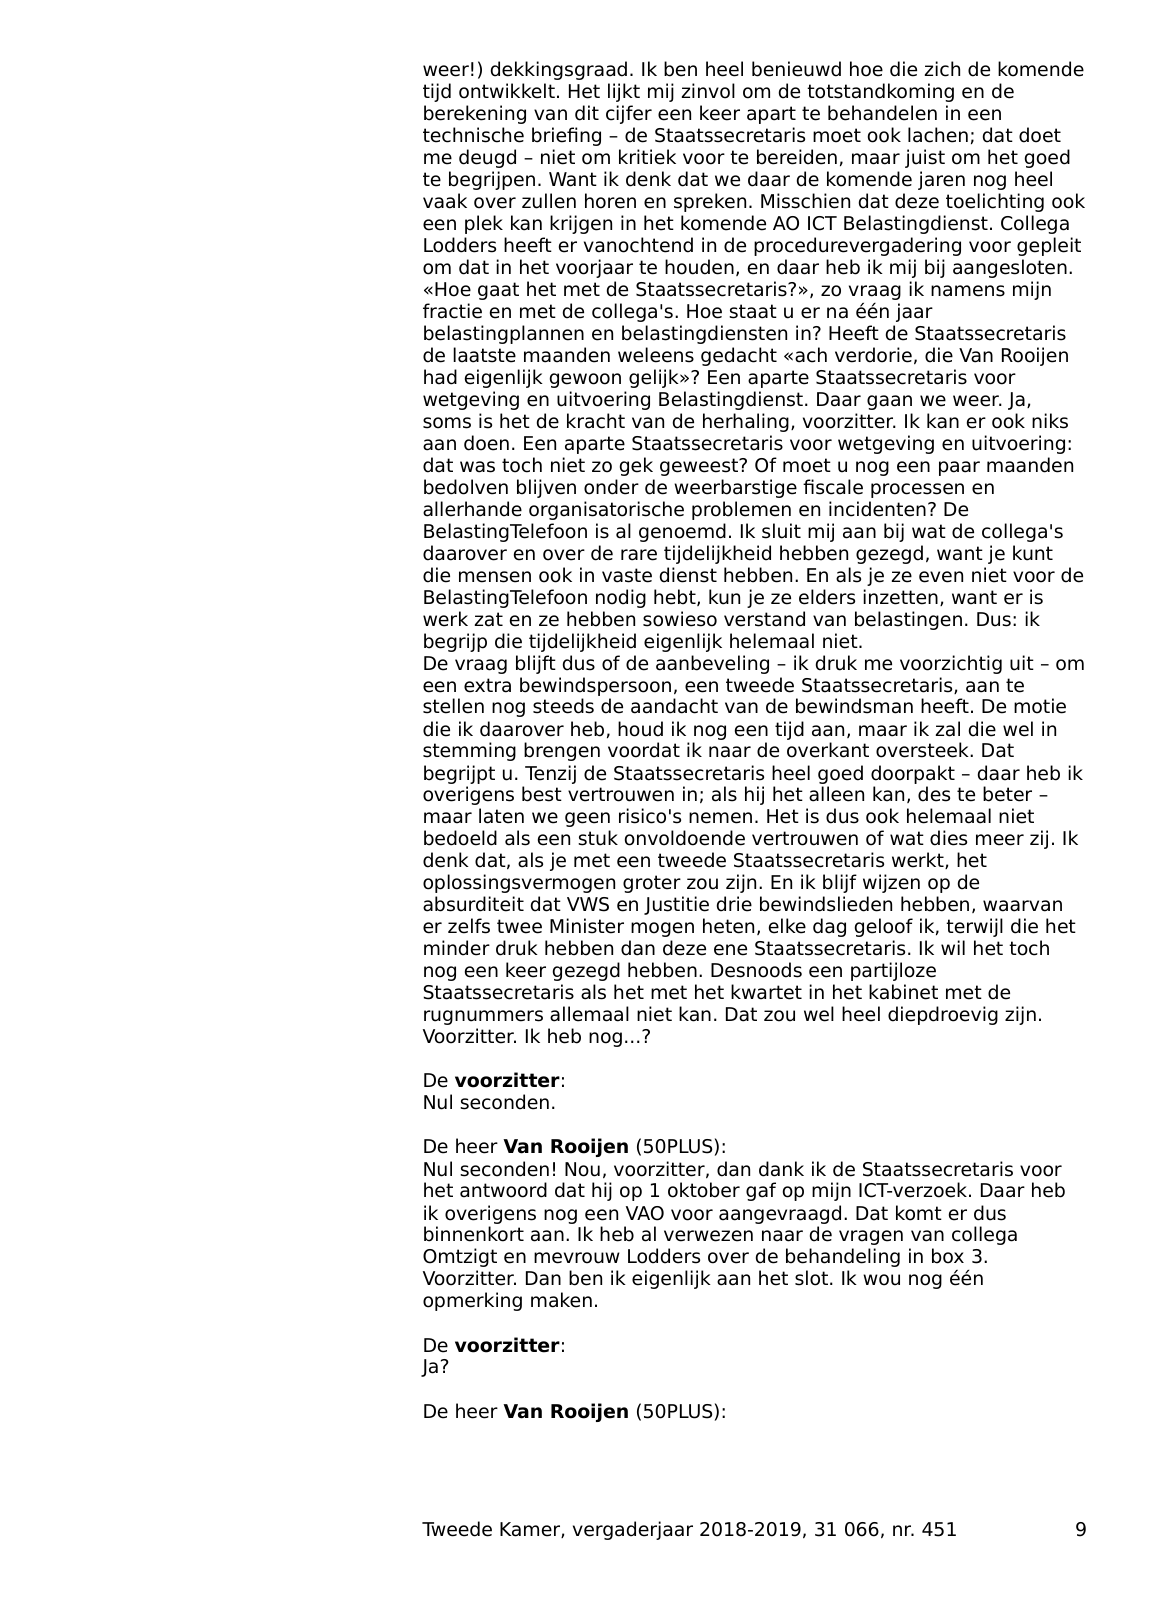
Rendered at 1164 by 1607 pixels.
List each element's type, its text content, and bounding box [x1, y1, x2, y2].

text weer!) dekkingsgraad. Ik ben heel benieuwd hoe die zich de komende tijd ontwikkelt. Het lijkt mij zinvol om de totstandkoming en de berekening van dit cijfer een keer apart te behandelen in een technische briefing – de Staatssecretaris moet ook lachen; dat doet me deugd – niet om kritiek voor te bereiden, maar juist om het goed te begrijpen. Want ik denk dat we daar de komende jaren nog heel vaak over zullen horen en spreken. Misschien dat deze toelichting ook een plek kan krijgen in het komende AO ICT Belastingdienst. Collega Lodders heeft er vanochtend in de procedurevergadering voor gepleit om dat in het voorjaar te houden, en daar heb ik mij bij aangesloten. [422, 59, 1087, 279]
text Nul seconden! Nou, voorzitter, dan dank ik de Staatssecretaris voor het antwoord dat hij op 1 oktober gaf op mijn ICT-verzoek. Daar heb ik overigens nog een VAO voor aangevraagd. Dat komt er dus binnenkort aan. Ik heb al verwezen naar de vragen van collega Omtzigt en mevrouw Lodders over de behandeling in box 3. [422, 1158, 1087, 1268]
text Ja? [422, 1356, 1087, 1378]
text De heer Van Rooijen (50PLUS): [422, 1401, 1087, 1423]
text De vraag blijft dus of de aanbeveling – ik druk me voorzichtig uit – om een extra bewindspersoon, een tweede Staatssecretaris, aan te stellen nog steeds de aandacht van de bewindsman heeft. De motie die ik daarover heb, houd ik nog een tijd aan, maar ik zal die wel in stemming brengen voordat ik naar de overkant oversteek. Dat begrijpt u. Tenzij de Staatssecretaris heel goed doorpakt – daar heb ik overigens best vertrouwen in; als hij het alleen kan, des te beter – maar laten we geen risico's nemen. Het is dus ook helemaal niet bedoeld als een stuk onvoldoende vertrouwen of wat dies meer zij. Ik denk dat, als je met een tweede Staatssecretaris werkt, het oplossingsvermogen groter zou zijn. En ik blijf wijzen op de absurditeit dat VWS en Justitie drie bewindslieden hebben, waarvan er zelfs twee Minister mogen heten, elke dag geloof ik, terwijl die het minder druk hebben dan deze ene Staatssecretaris. Ik wil het toch nog een keer gezegd hebben. Desnoods een partijloze Staatssecretaris als het met het kwartet in het kabinet met de rugnummers allemaal niet kan. Dat zou wel heel diepdroevig zijn. [422, 652, 1087, 1026]
text Nul seconden. [422, 1092, 1087, 1114]
text «Hoe gaat het met de Staatssecretaris?», zo vraag ik namens mijn fractie en met de collega's. Hoe staat u er na één jaar belastingplannen en belastingdiensten in? Heeft de Staatssecretaris de laatste maanden weleens gedacht «ach verdorie, die Van Rooijen had eigenlijk gewoon gelijk»? Een aparte Staatssecretaris voor wetgeving en uitvoering Belastingdienst. Daar gaan we weer. Ja, soms is het de kracht van de herhaling, voorzitter. Ik kan er ook niks aan doen. Een aparte Staatssecretaris voor wetgeving en uitvoering: dat was toch niet zo gek geweest? Of moet u nog een paar maanden bedolven blijven onder de weerbarstige fiscale processen en allerhande organisatorische problemen en incidenten? De BelastingTelefoon is al genoemd. Ik sluit mij aan bij wat de collega's daarover en over de rare tijdelijkheid hebben gezegd, want je kunt die mensen ook in vaste dienst hebben. En als je ze even niet voor de BelastingTelefoon nodig hebt, kun je ze elders inzetten, want er is werk zat en ze hebben sowieso verstand van belastingen. Dus: ik begrijp die tijdelijkheid eigenlijk helemaal niet. [422, 279, 1087, 652]
text Voorzitter. Ik heb nog...? [422, 1026, 1087, 1048]
text De voorzitter: [422, 1070, 1087, 1092]
text Voorzitter. Dan ben ik eigenlijk aan het slot. Ik wou nog één opmerking maken. [422, 1268, 1087, 1312]
text De voorzitter: [422, 1334, 1087, 1356]
text De heer Van Rooijen (50PLUS): [422, 1136, 1087, 1158]
